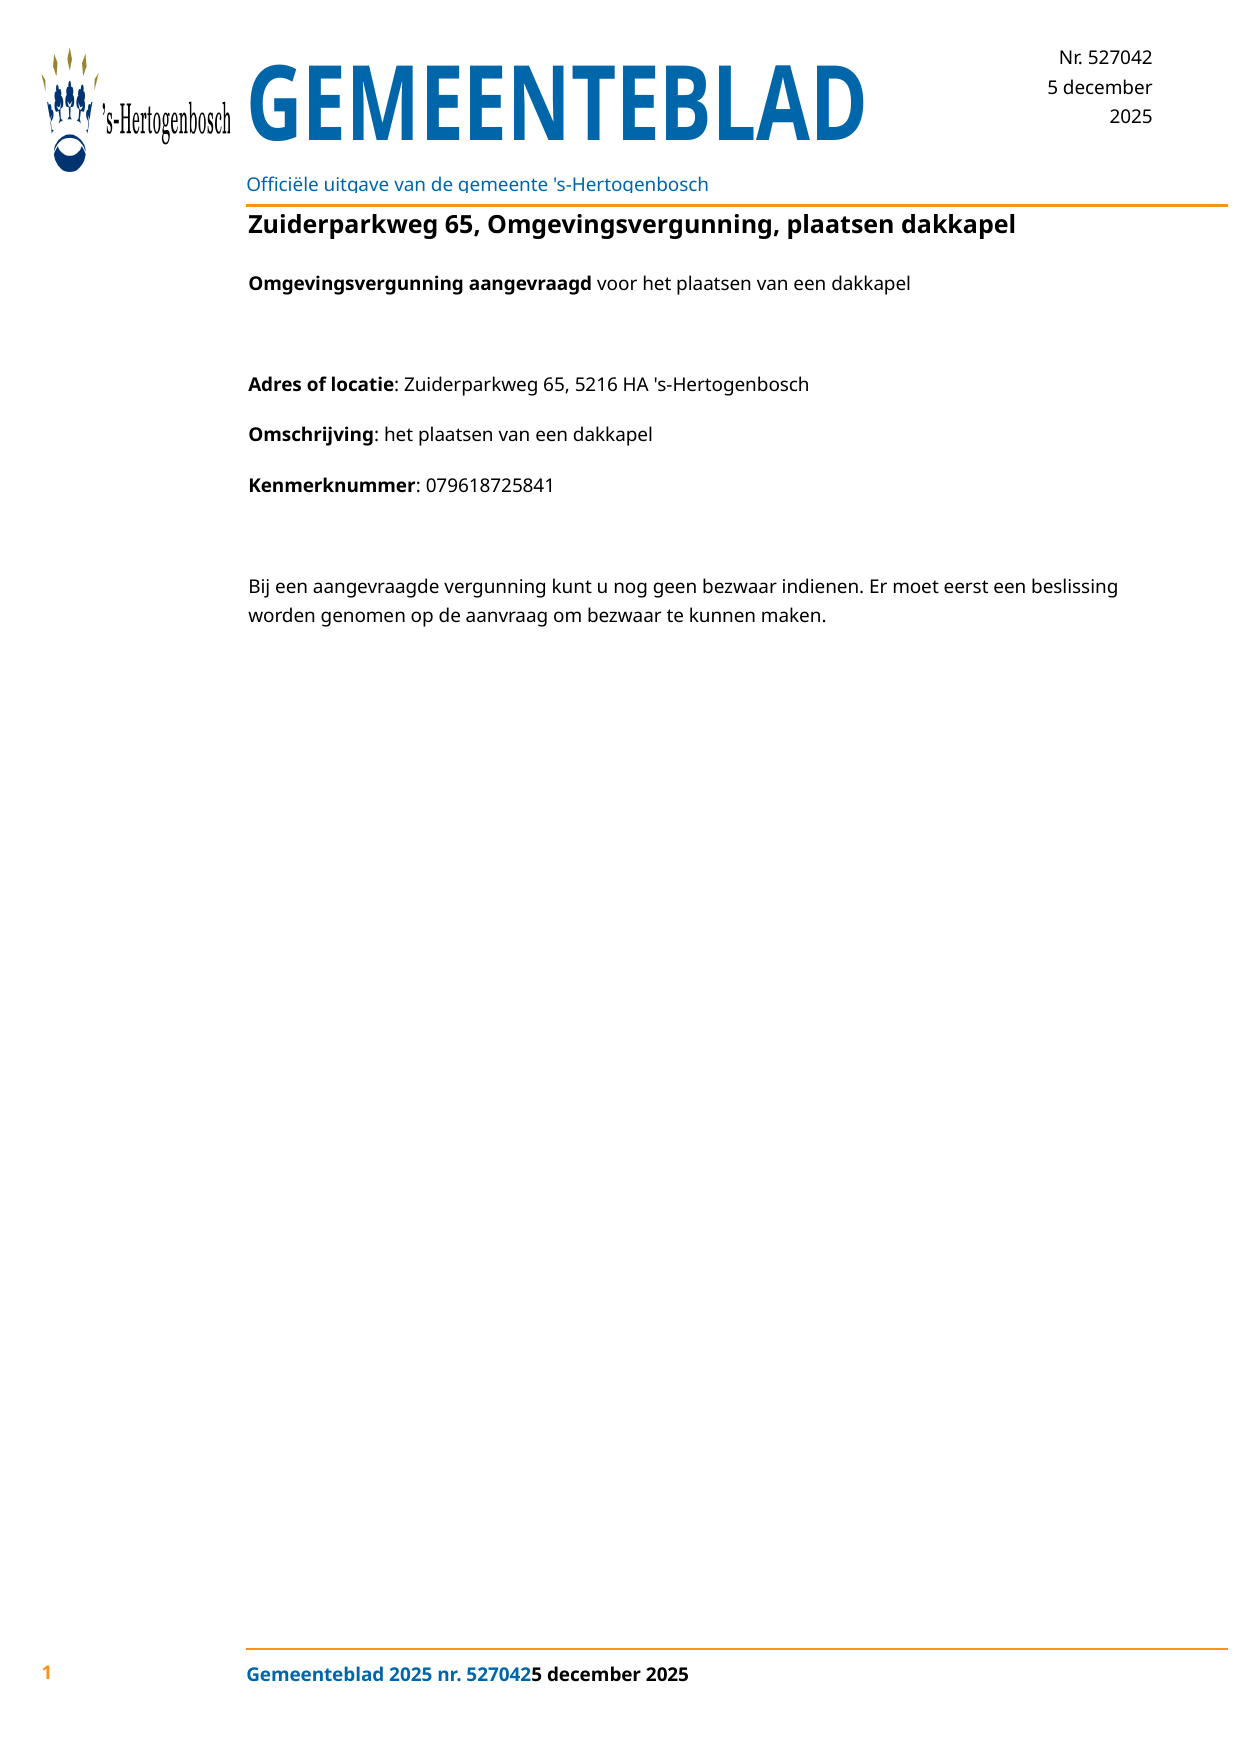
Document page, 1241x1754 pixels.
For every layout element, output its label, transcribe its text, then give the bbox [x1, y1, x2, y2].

text Omschrijving: het plaatsen van een dakkapel [248, 422, 1152, 447]
text Zuiderparkweg 65, Omgevingsvergunning, plaatsen dakkapel [248, 207, 1152, 241]
text Kenmerknummer: 079618725841 [248, 472, 1152, 498]
text Omgevingsvergunning aangevraagd voor het plaatsen van een dakkapel [248, 270, 1152, 296]
picture [41, 47, 231, 172]
text Adres of locatie: Zuiderparkweg 65, 5216 HA 's-Hertogenbosch [248, 371, 1152, 397]
text Bij een aangevraagde vergunning kunt u nog geen bezwaar indienen. Er moet eerst een beslissing worden genomen op de aanvraag om bezwaar te kunnen maken. [248, 573, 1152, 628]
